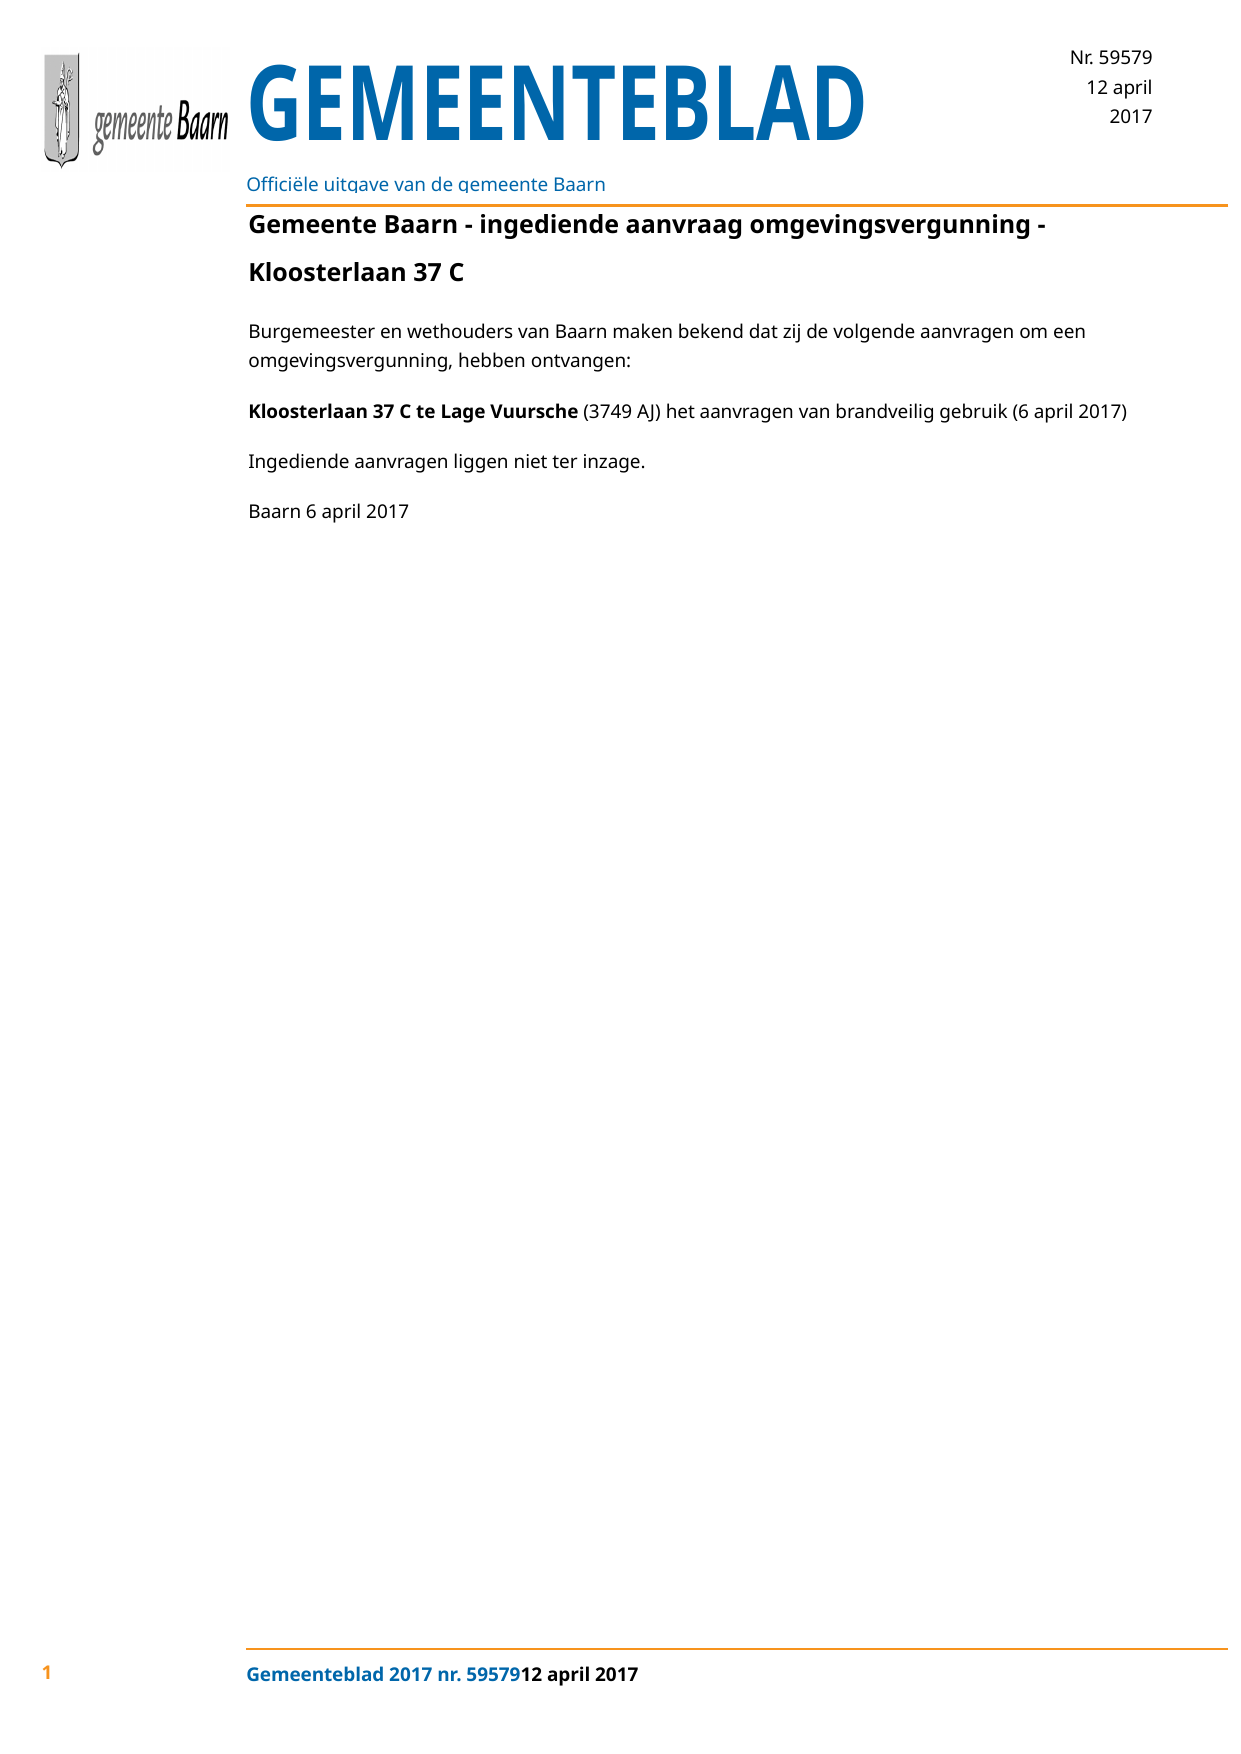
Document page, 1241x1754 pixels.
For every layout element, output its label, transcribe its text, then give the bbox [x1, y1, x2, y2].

text Baarn 6 april 2017 [248, 499, 1152, 524]
picture [41, 47, 231, 172]
text Kloosterlaan 37 C te Lage Vuursche (3749 AJ) het aanvragen van brandveilig gebruik (6 april 2017) [248, 398, 1152, 424]
text Burgemeester en wethouders van Baarn maken bekend dat zij de volgende aanvragen om een omgevingsvergunning, hebben ontvangen: [248, 318, 1152, 373]
text Gemeente Baarn - ingediende aanvraag omgevingsvergunning - Kloosterlaan 37 C [248, 207, 1152, 288]
text Ingediende aanvragen liggen niet ter inzage. [248, 448, 1152, 474]
